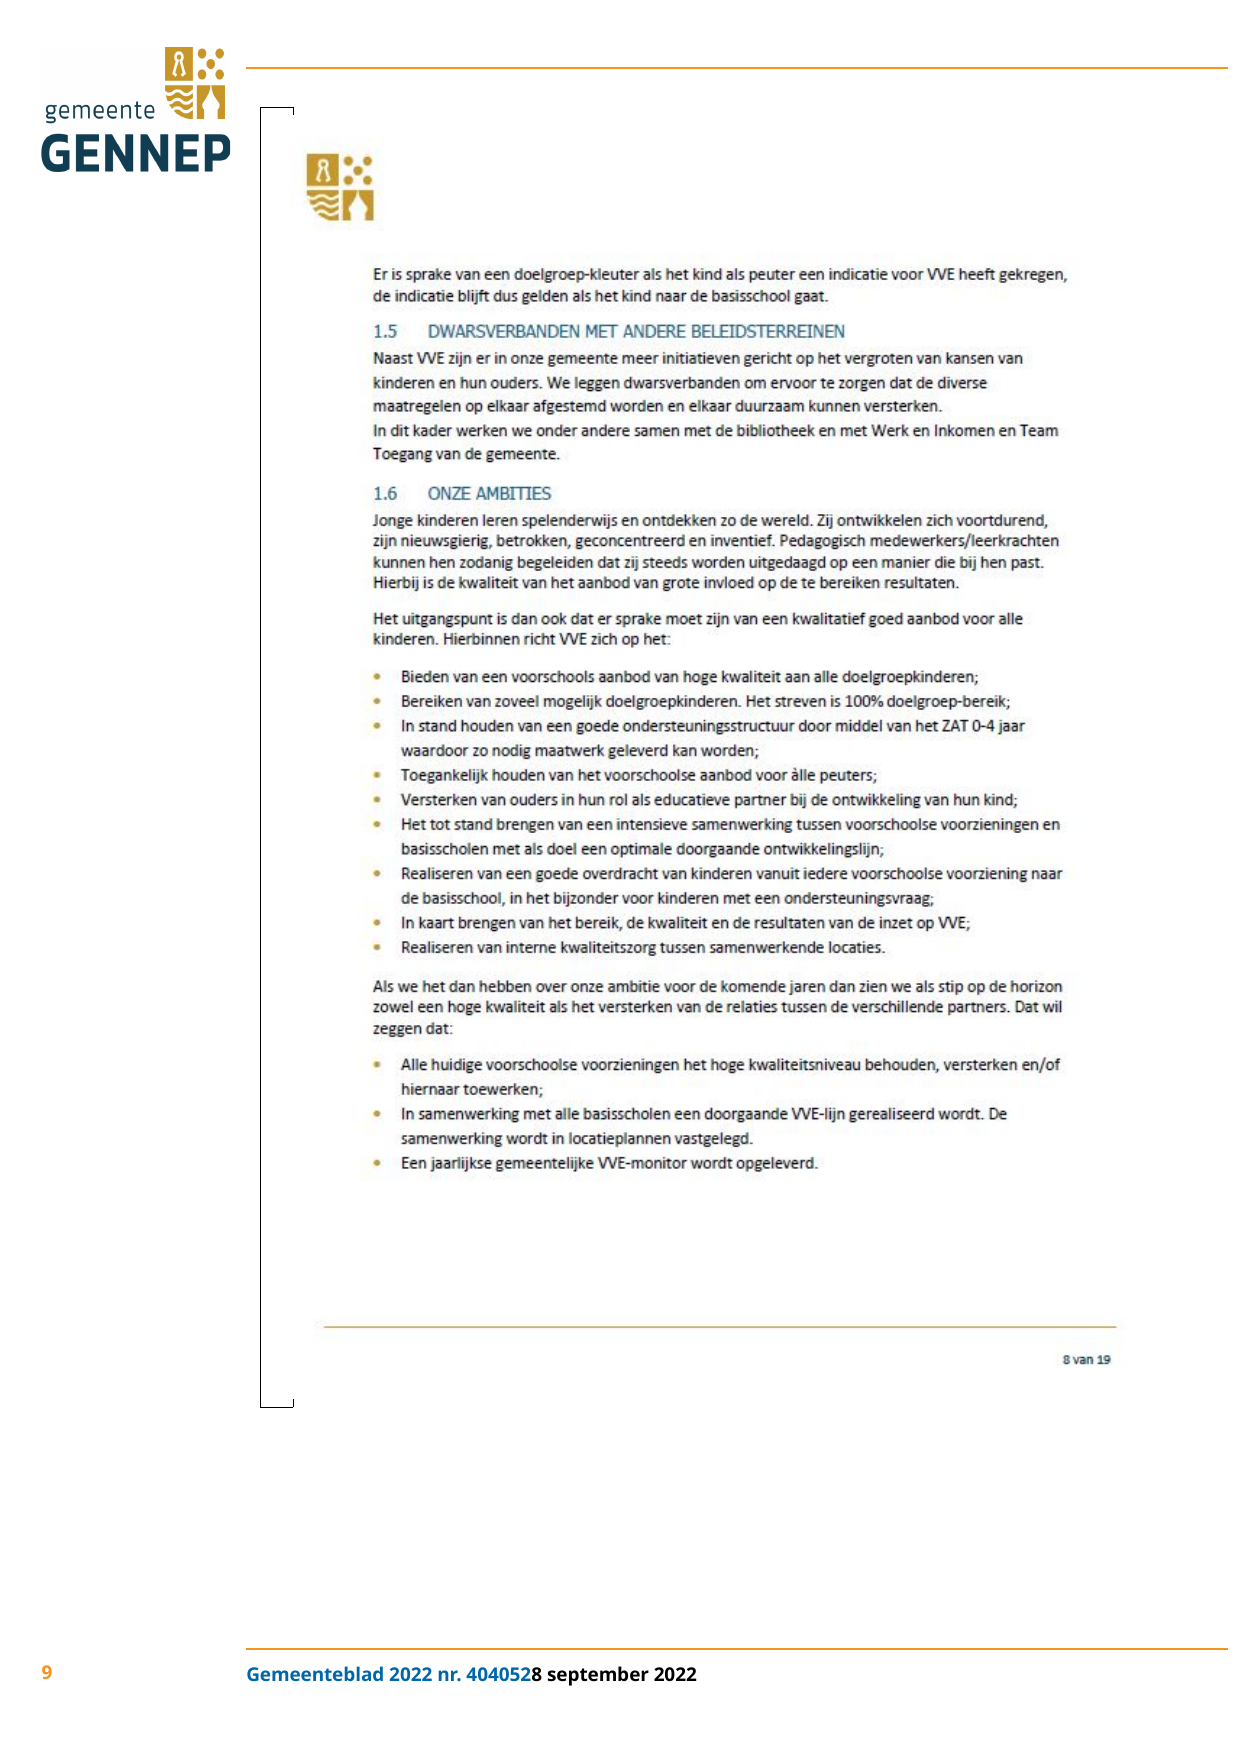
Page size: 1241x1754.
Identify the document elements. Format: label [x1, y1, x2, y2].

picture [41, 47, 231, 172]
picture [268, 115, 1173, 1399]
